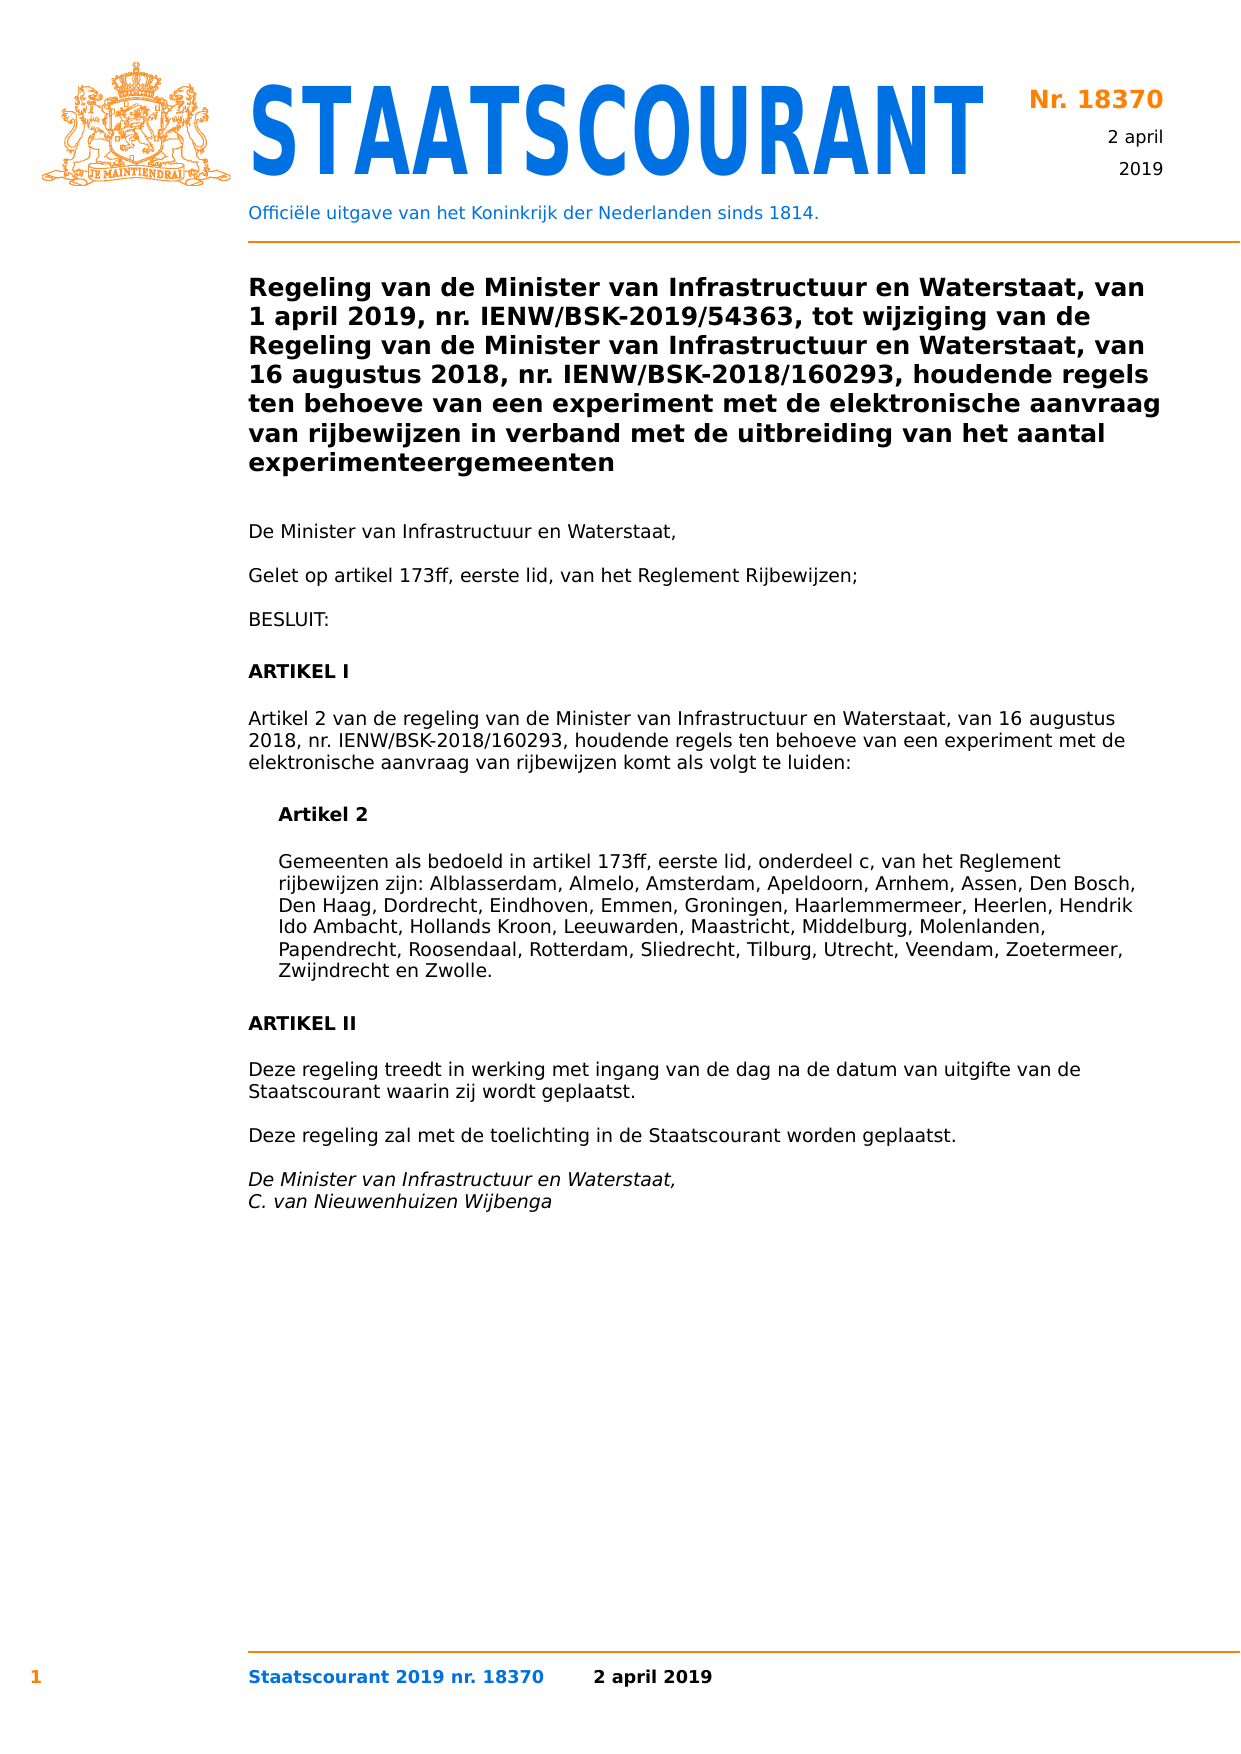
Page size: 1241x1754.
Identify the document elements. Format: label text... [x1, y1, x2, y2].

table_header Nr. 18370 [998, 62, 1240, 121]
picture [41, 62, 231, 186]
text Deze regeling zal met de toelichting in de Staatscourant worden geplaatst. [248, 1125, 1163, 1147]
table_header STAATSCOURANT [248, 62, 998, 203]
subtitle ARTIKEL I [248, 661, 1163, 683]
table_cell 2019 [998, 153, 1240, 203]
text Gelet op artikel 173ff, eerste lid, van het Reglement Rijbewijzen; [248, 565, 1163, 587]
table_cell Officiële uitgave van het Koninkrijk der Nederlanden sinds 1814. [248, 203, 1240, 241]
text Deze regeling treedt in werking met ingang van de dag na de datum van uitgifte van de Staatscourant waarin zij wordt geplaatst. [248, 1059, 1163, 1103]
subtitle Artikel 2 [278, 803, 1163, 826]
text Gemeenten als bedoeld in artikel 173ff, eerste lid, onderdeel c, van het Reglement rijbewijzen zijn: Alblasserdam, Almelo, Amsterdam, Apeldoorn, Arnhem, Assen, Den Bosch, Den Haag, Dordrecht, Eindhoven, Emmen, Groningen, Haarlemmermeer, Heerlen, Hendrik Ido Ambacht, Hollands Kroon, Leeuwarden, Maastricht, Middelburg, Molenlanden, Papendrecht, Roosendaal, Rotterdam, Sliedrecht, Tilburg, Utrecht, Veendam, Zoetermeer, Zwijndrecht en Zwolle. [278, 851, 1163, 982]
table_header [25, 62, 248, 241]
text BESLUIT: [248, 609, 1163, 631]
text De Minister van Infrastructuur en Waterstaat, C. van Nieuwenhuizen Wijbenga [248, 1169, 1163, 1213]
table_cell 2 april [998, 121, 1240, 153]
subtitle ARTIKEL II [248, 1012, 1163, 1034]
subtitle Regeling van de Minister van Infrastructuur en Waterstaat, van 1 april 2019, nr. IENW/BSK-2019/54363, tot wijziging van de Regeling van de Minister van Infrastructuur en Waterstaat, van 16 augustus 2018, nr. IENW/BSK-2018/160293, houdende regels ten behoeve van een experiment met de elektronische aanvraag van rijbewijzen in verband met de uitbreiding van het aantal experimenteergemeenten [248, 273, 1163, 477]
text Artikel 2 van de regeling van de Minister van Infrastructuur en Waterstaat, van 16 augustus 2018, nr. IENW/BSK-2018/160293, houdende regels ten behoeve van een experiment met de elektronische aanvraag van rijbewijzen komt als volgt te luiden: [248, 708, 1163, 773]
text De Minister van Infrastructuur en Waterstaat, [248, 521, 1163, 543]
